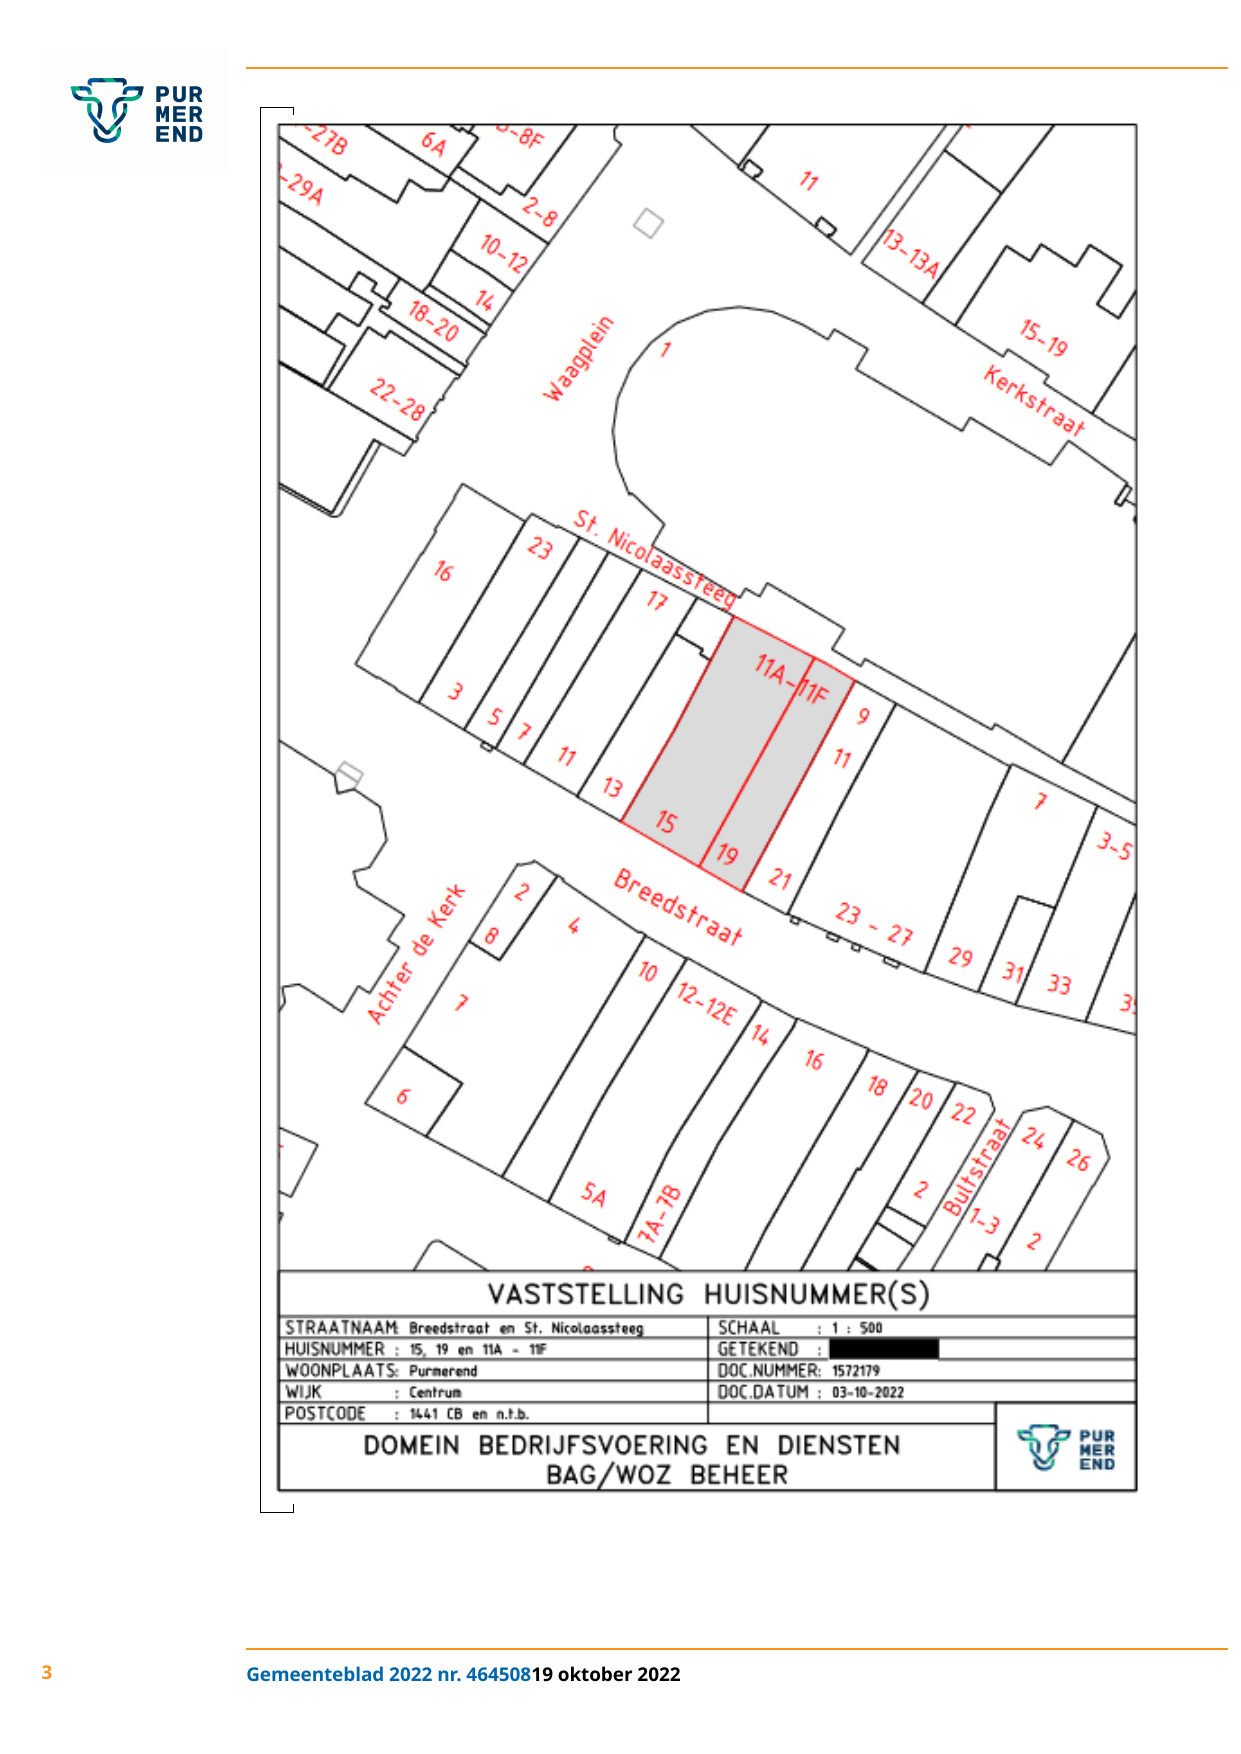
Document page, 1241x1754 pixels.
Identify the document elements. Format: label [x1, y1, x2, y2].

picture [41, 47, 231, 172]
picture [268, 115, 1147, 1504]
